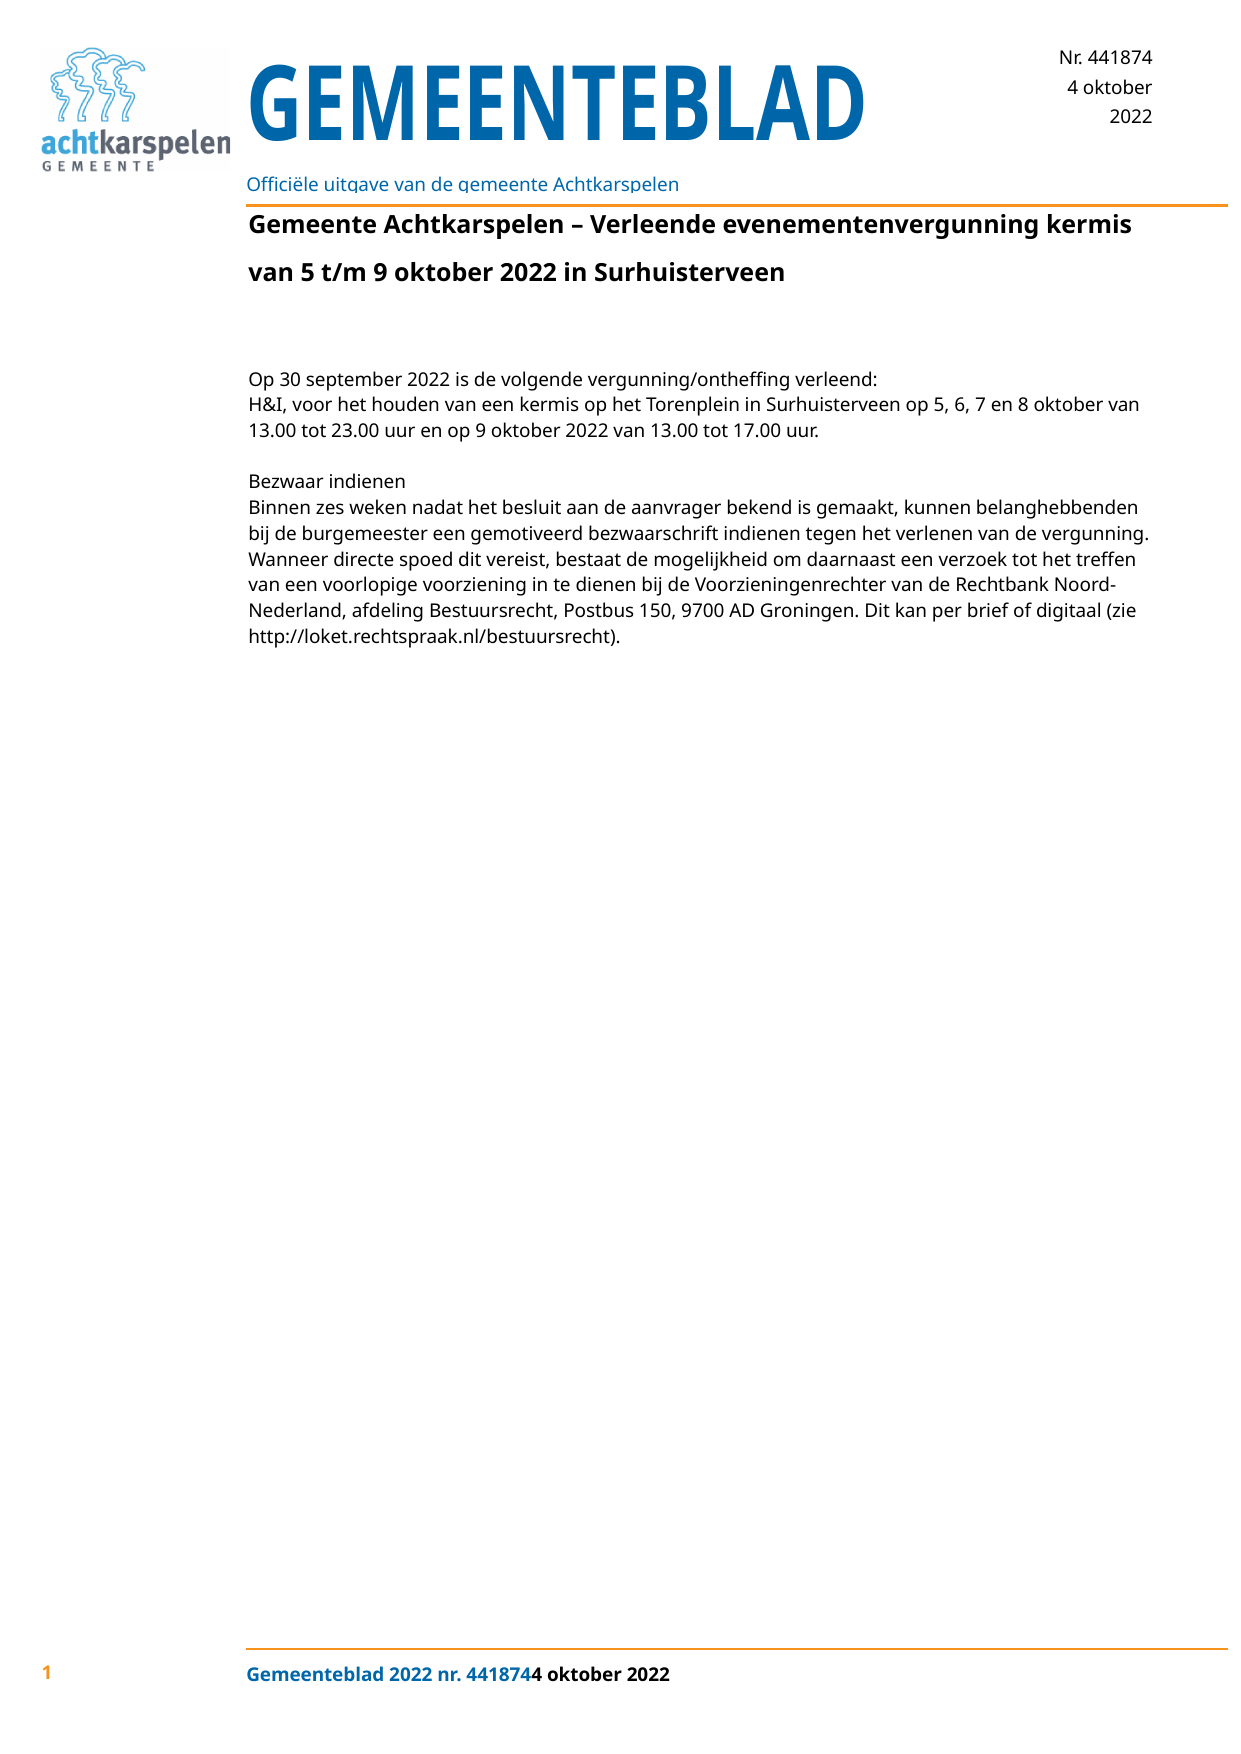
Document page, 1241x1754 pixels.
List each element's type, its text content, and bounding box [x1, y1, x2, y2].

text H&I, voor het houden van een kermis op het Torenplein in Surhuisterveen op 5, 6, 7 en 8 oktober van 13.00 tot 23.00 uur en op 9 oktober 2022 van 13.00 tot 17.00 uur. [248, 391, 1152, 443]
text Op 30 september 2022 is de volgende vergunning/ontheffing verleend: [248, 366, 1152, 391]
text Gemeente Achtkarspelen – Verleende evenementenvergunning kermis van 5 t/m 9 oktober 2022 in Surhuisterveen [248, 207, 1152, 288]
text Bezwaar indienen [248, 469, 1152, 494]
text Binnen zes weken nadat het besluit aan de aanvrager bekend is gemaakt, kunnen belanghebbenden bij de burgemeester een gemotiveerd bezwaarschrift indienen tegen het verlenen van de vergunning. Wanneer directe spoed dit vereist, bestaat de mogelijkheid om daarnaast een verzoek tot het treffen van een voorlopige voorziening in te dienen bij de Voorzieningenrechter van de Rechtbank Noord-Nederland, afdeling Bestuursrecht, Postbus 150, 9700 AD Groningen. Dit kan per brief of digitaal (zie http://loket.rechtspraak.nl/bestuursrecht). [248, 494, 1152, 649]
picture [41, 47, 231, 172]
